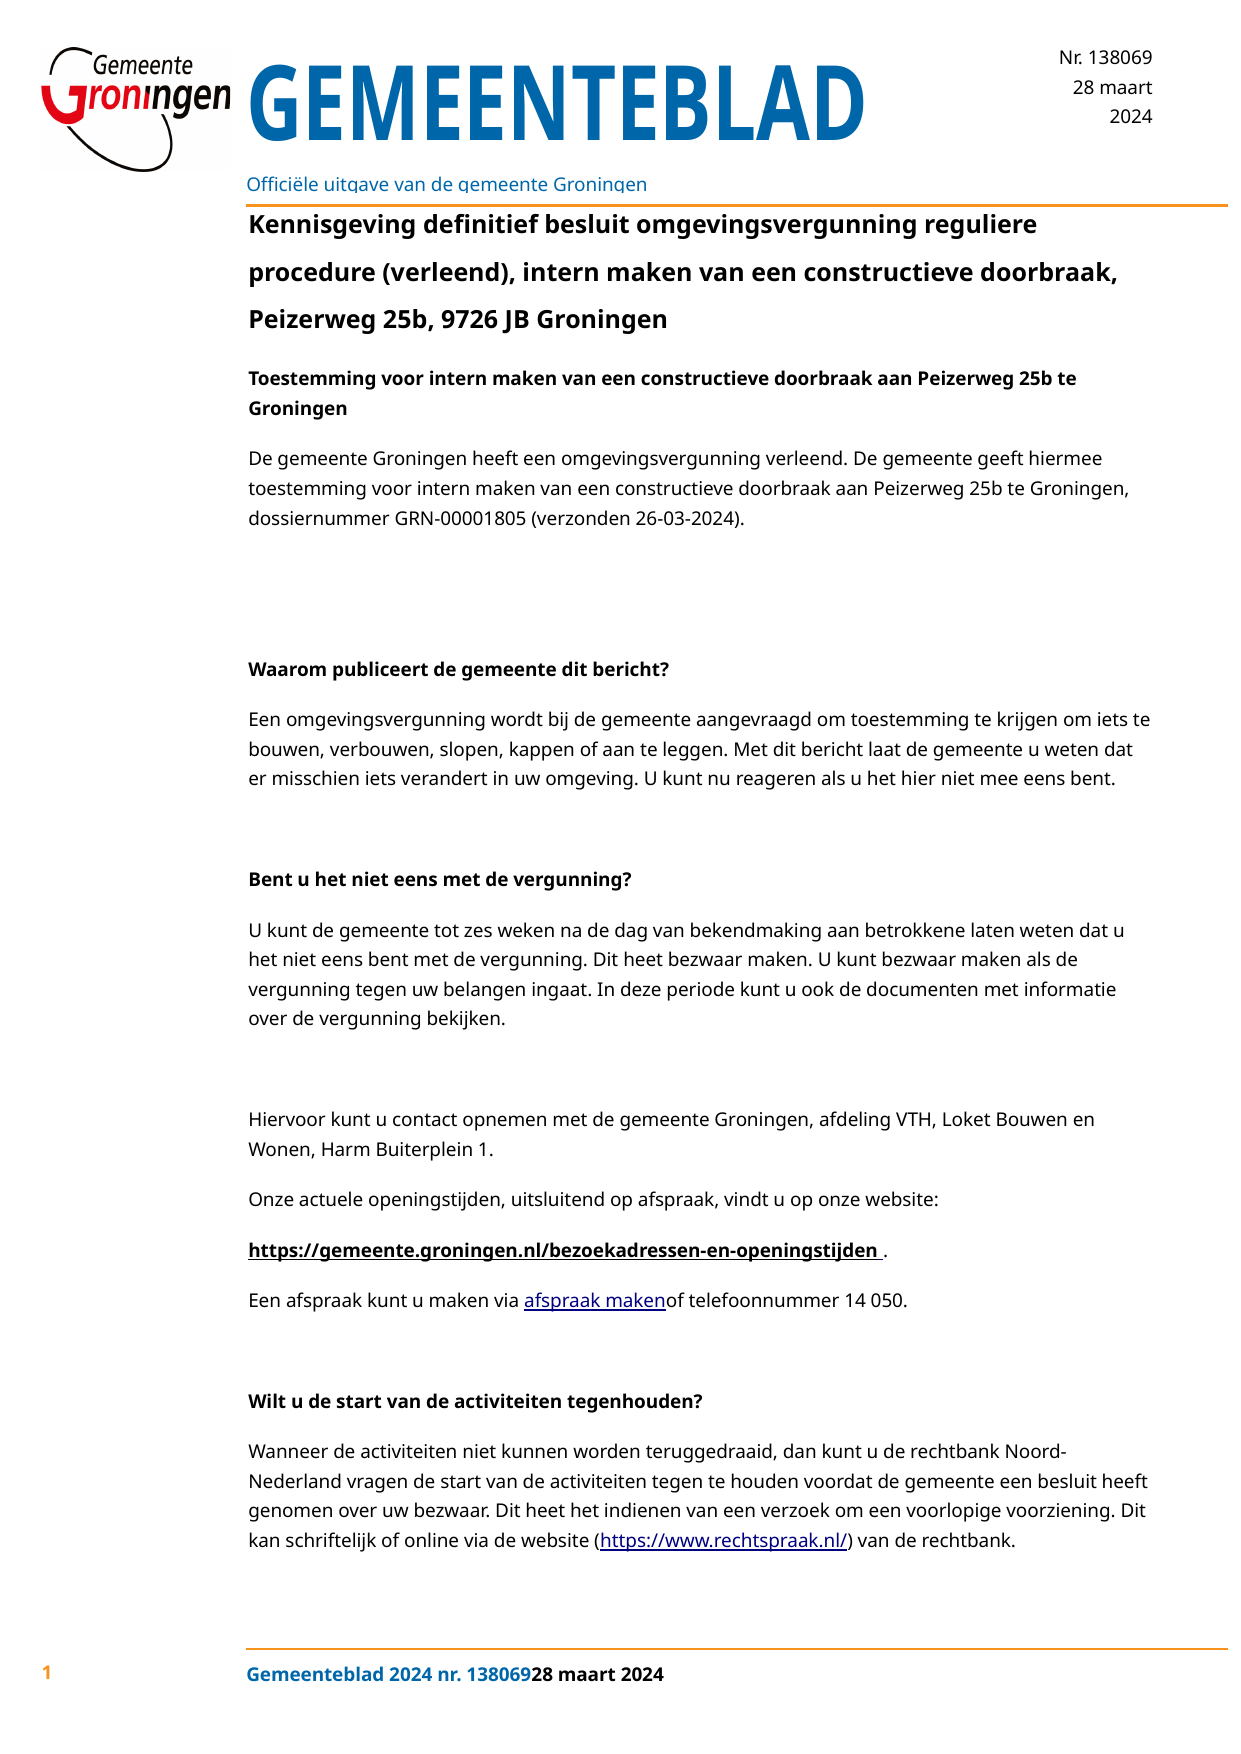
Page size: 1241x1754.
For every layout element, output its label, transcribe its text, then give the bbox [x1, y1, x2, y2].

picture [41, 47, 231, 172]
text Een afspraak kunt u maken via afspraak makenof telefoonnummer 14 050. [248, 1287, 1152, 1313]
text Wilt u de start van de activiteiten tegenhouden? [248, 1388, 1152, 1414]
text https://gemeente.groningen.nl/bezoekadressen-en-openingstijden . [248, 1237, 1152, 1262]
text Een omgevingsvergunning wordt bij de gemeente aangevraagd om toestemming te krijgen om iets te bouwen, verbouwen, slopen, kappen of aan te leggen. Met dit bericht laat de gemeente u weten dat er misschien iets verandert in uw omgeving. U kunt nu reageren als u het hier niet mee eens bent. [248, 706, 1152, 791]
text Waarom publiceert de gemeente dit bericht? [248, 656, 1152, 682]
text Wanneer de activiteiten niet kunnen worden teruggedraaid, dan kunt u de rechtbank Noord-Nederland vragen de start van de activiteiten tegen te houden voordat de gemeente een besluit heeft genomen over uw bezwaar. Dit heet het indienen van een verzoek om een voorlopige voorziening. Dit kan schriftelijk of online via de website (https://www.rechtspraak.nl/) van de rechtbank. [248, 1438, 1152, 1553]
text Toestemming voor intern maken van een constructieve doorbraak aan Peizerweg 25b te Groningen [248, 366, 1152, 421]
text Onze actuele openingstijden, uitsluitend op afspraak, vindt u op onze website: [248, 1186, 1152, 1212]
text Hiervoor kunt u contact opnemen met de gemeente Groningen, afdeling VTH, Loket Bouwen en Wonen, Harm Buiterplein 1. [248, 1106, 1152, 1162]
text U kunt de gemeente tot zes weken na de dag van bekendmaking aan betrokkene laten weten dat u het niet eens bent met de vergunning. Dit heet bezwaar maken. U kunt bezwaar maken als de vergunning tegen uw belangen ingaat. In deze periode kunt u ook de documenten met informatie over de vergunning bekijken. [248, 917, 1152, 1031]
text Kennisgeving definitief besluit omgevingsvergunning reguliere procedure (verleend), intern maken van een constructieve doorbraak, Peizerweg 25b, 9726 JB Groningen [248, 207, 1152, 336]
text Bent u het niet eens met de vergunning? [248, 866, 1152, 892]
text De gemeente Groningen heeft een omgevingsvergunning verleend. De gemeente geeft hiermee toestemming voor intern maken van een constructieve doorbraak aan Peizerweg 25b te Groningen, dossiernummer GRN-00001805 (verzonden 26-03-2024). [248, 446, 1152, 530]
